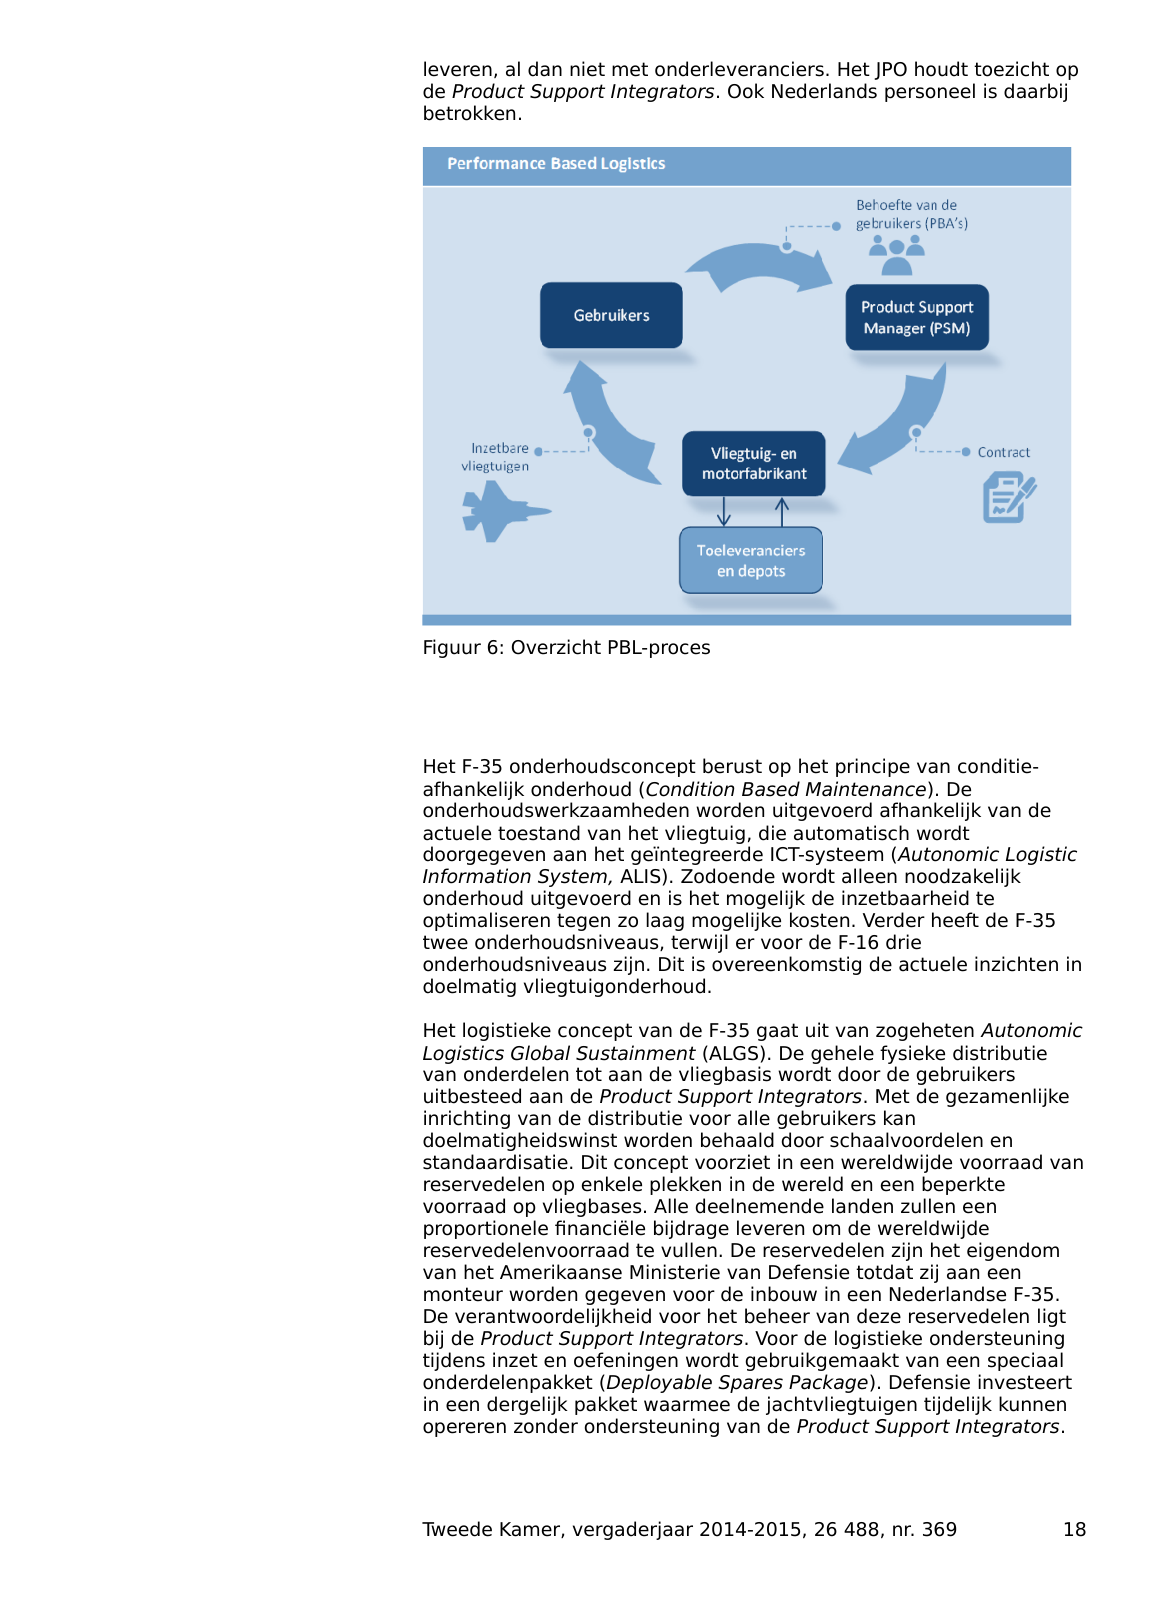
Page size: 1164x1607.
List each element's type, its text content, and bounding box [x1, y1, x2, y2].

picture [422, 147, 1072, 626]
text Figuur 6: Overzicht PBL-proces [422, 637, 1072, 659]
text leveren, al dan niet met onderleveranciers. Het JPO houdt toezicht op de Product Support Integrators. Ook Nederlands personeel is daarbij betrokken. [422, 59, 1087, 125]
text Het logistieke concept van de F-35 gaat uit van zogeheten Autonomic Logistics Global Sustainment (ALGS). De gehele fysieke distributie van onderdelen tot aan de vliegbasis wordt door de gebruikers uitbesteed aan de Product Support Integrators. Met de gezamenlijke inrichting van de distributie voor alle gebruikers kan doelmatigheidswinst worden behaald door schaalvoordelen en standaardisatie. Dit concept voorziet in een wereldwijde voorraad van reservedelen op enkele plekken in de wereld en een beperkte voorraad op vliegbases. Alle deelnemende landen zullen een proportionele financiële bijdrage leveren om de wereldwijde reservedelenvoorraad te vullen. De reservedelen zijn het eigendom van het Amerikaanse Ministerie van Defensie totdat zij aan een monteur worden gegeven voor de inbouw in een Nederlandse F-35. De verantwoordelijkheid voor het beheer van deze reservedelen ligt bij de Product Support Integrators. Voor de logistieke ondersteuning tijdens inzet en oefeningen wordt gebruikgemaakt van een speciaal onderdelenpakket (Deployable Spares Package). Defensie investeert in een dergelijk pakket waarmee de jachtvliegtuigen tijdelijk kunnen opereren zonder ondersteuning van de Product Support Integrators. [422, 1020, 1087, 1438]
text Het F-35 onderhoudsconcept berust op het principe van conditie-afhankelijk onderhoud (Condition Based Maintenance). De onderhoudswerkzaamheden worden uitgevoerd afhankelijk van de actuele toestand van het vliegtuig, die automatisch wordt doorgegeven aan het geïntegreerde ICT-systeem (Autonomic Logistic Information System, ALIS). Zodoende wordt alleen noodzakelijk onderhoud uitgevoerd en is het mogelijk de inzetbaarheid te optimaliseren tegen zo laag mogelijke kosten. Verder heeft de F-35 twee onderhoudsniveaus, terwijl er voor de F-16 drie onderhoudsniveaus zijn. Dit is overeenkomstig de actuele inzichten in doelmatig vliegtuigonderhoud. [422, 756, 1087, 998]
